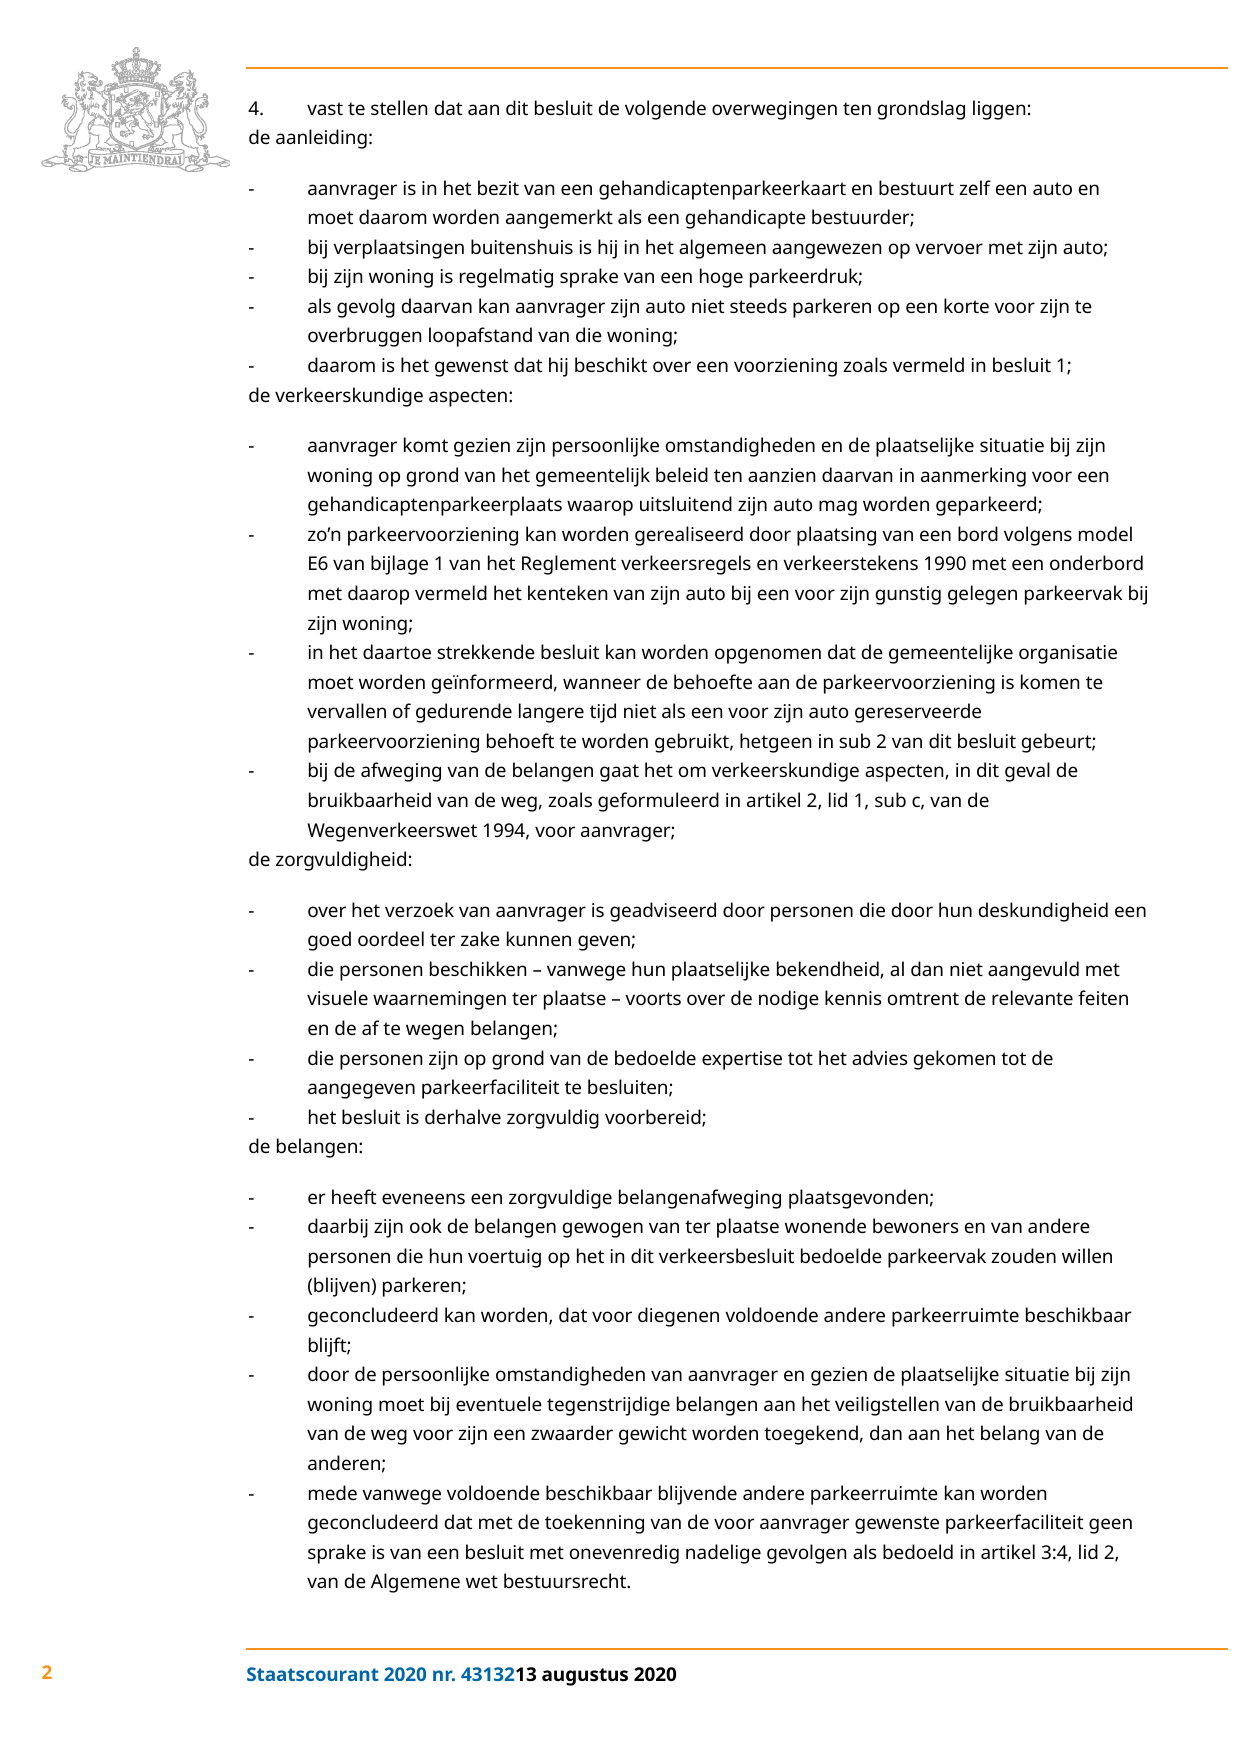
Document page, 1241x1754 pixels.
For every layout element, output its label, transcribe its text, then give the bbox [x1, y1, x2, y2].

list die personen zijn op grond van de bedoelde expertise tot het advies gekomen tot de aangegeven parkeerfaciliteit te besluiten; [248, 1045, 1152, 1100]
list bij de afweging van de belangen gaat het om verkeerskundige aspecten, in dit geval de bruikbaarheid van de weg, zoals geformuleerd in artikel 2, lid 1, sub c, van de Wegenverkeerswet 1994, voor aanvrager; [248, 758, 1152, 843]
list bij zijn woning is regelmatig sprake van een hoge parkeerdruk; [248, 263, 1152, 289]
list zo’n parkeervoorziening kan worden gerealiseerd door plaatsing van een bord volgens model E6 van bijlage 1 van het Reglement verkeersregels en verkeerstekens 1990 met een onderbord met daarop vermeld het kenteken van zijn auto bij een voor zijn gunstig gelegen parkeervak bij zijn woning; [248, 521, 1152, 636]
list als gevolg daarvan kan aanvrager zijn auto niet steeds parkeren op een korte voor zijn te overbruggen loopafstand van die woning; [248, 293, 1152, 348]
list bij verplaatsingen buitenshuis is hij in het algemeen aangewezen op vervoer met zijn auto; [248, 234, 1152, 260]
text de aanleiding: [248, 124, 1152, 150]
list daarbij zijn ook de belangen gewogen van ter plaatse wonende bewoners en van andere personen die hun voertuig op het in dit verkeersbesluit bedoelde parkeervak zouden willen (blijven) parkeren; [248, 1213, 1152, 1298]
list geconcludeerd kan worden, dat voor diegenen voldoende andere parkeerruimte beschikbaar blijft; [248, 1302, 1152, 1358]
list er heeft eveneens een zorgvuldige belangenafweging plaatsgevonden; [248, 1184, 1152, 1210]
list vast te stellen dat aan dit besluit de volgende overwegingen ten grondslag liggen: [248, 95, 1152, 121]
list het besluit is derhalve zorgvuldig voorbereid; [248, 1104, 1152, 1130]
list daarom is het gewenst dat hij beschikt over een voorziening zoals vermeld in besluit 1; [248, 352, 1152, 378]
list over het verzoek van aanvrager is geadviseerd door personen die door hun deskundigheid een goed oordeel ter zake kunnen geven; [248, 897, 1152, 952]
list door de persoonlijke omstandigheden van aanvrager en gezien de plaatselijke situatie bij zijn woning moet bij eventuele tegenstrijdige belangen aan het veiligstellen van de bruikbaarheid van de weg voor zijn een zwaarder gewicht worden toegekend, dan aan het belang van de anderen; [248, 1361, 1152, 1476]
list die personen beschikken – vanwege hun plaatselijke bekendheid, al dan niet aangevuld met visuele waarnemingen ter plaatse – voorts over de nodige kennis omtrent de relevante feiten en de af te wegen belangen; [248, 956, 1152, 1041]
text de belangen: [248, 1133, 1152, 1159]
list mede vanwege voldoende beschikbaar blijvende andere parkeerruimte kan worden geconcludeerd dat met de toekenning van de voor aanvrager gewenste parkeerfaciliteit geen sprake is van een besluit met onevenredig nadelige gevolgen als bedoeld in artikel 3:4, lid 2, van de Algemene wet bestuursrecht. [248, 1480, 1152, 1594]
picture [41, 47, 231, 172]
list aanvrager is in het bezit van een gehandicaptenparkeerkaart en bestuurt zelf een auto en moet daarom worden aangemerkt als een gehandicapte bestuurder; [248, 175, 1152, 230]
text de verkeerskundige aspecten: [248, 382, 1152, 408]
list aanvrager komt gezien zijn persoonlijke omstandigheden en de plaatselijke situatie bij zijn woning op grond van het gemeentelijk beleid ten aanzien daarvan in aanmerking voor een gehandicaptenparkeerplaats waarop uitsluitend zijn auto mag worden geparkeerd; [248, 432, 1152, 517]
list in het daartoe strekkende besluit kan worden opgenomen dat de gemeentelijke organisatie moet worden geïnformeerd, wanneer de behoefte aan de parkeervoorziening is komen te vervallen of gedurende langere tijd niet als een voor zijn auto gereserveerde parkeervoorziening behoeft te worden gebruikt, hetgeen in sub 2 van dit besluit gebeurt; [248, 639, 1152, 754]
text de zorgvuldigheid: [248, 846, 1152, 872]
